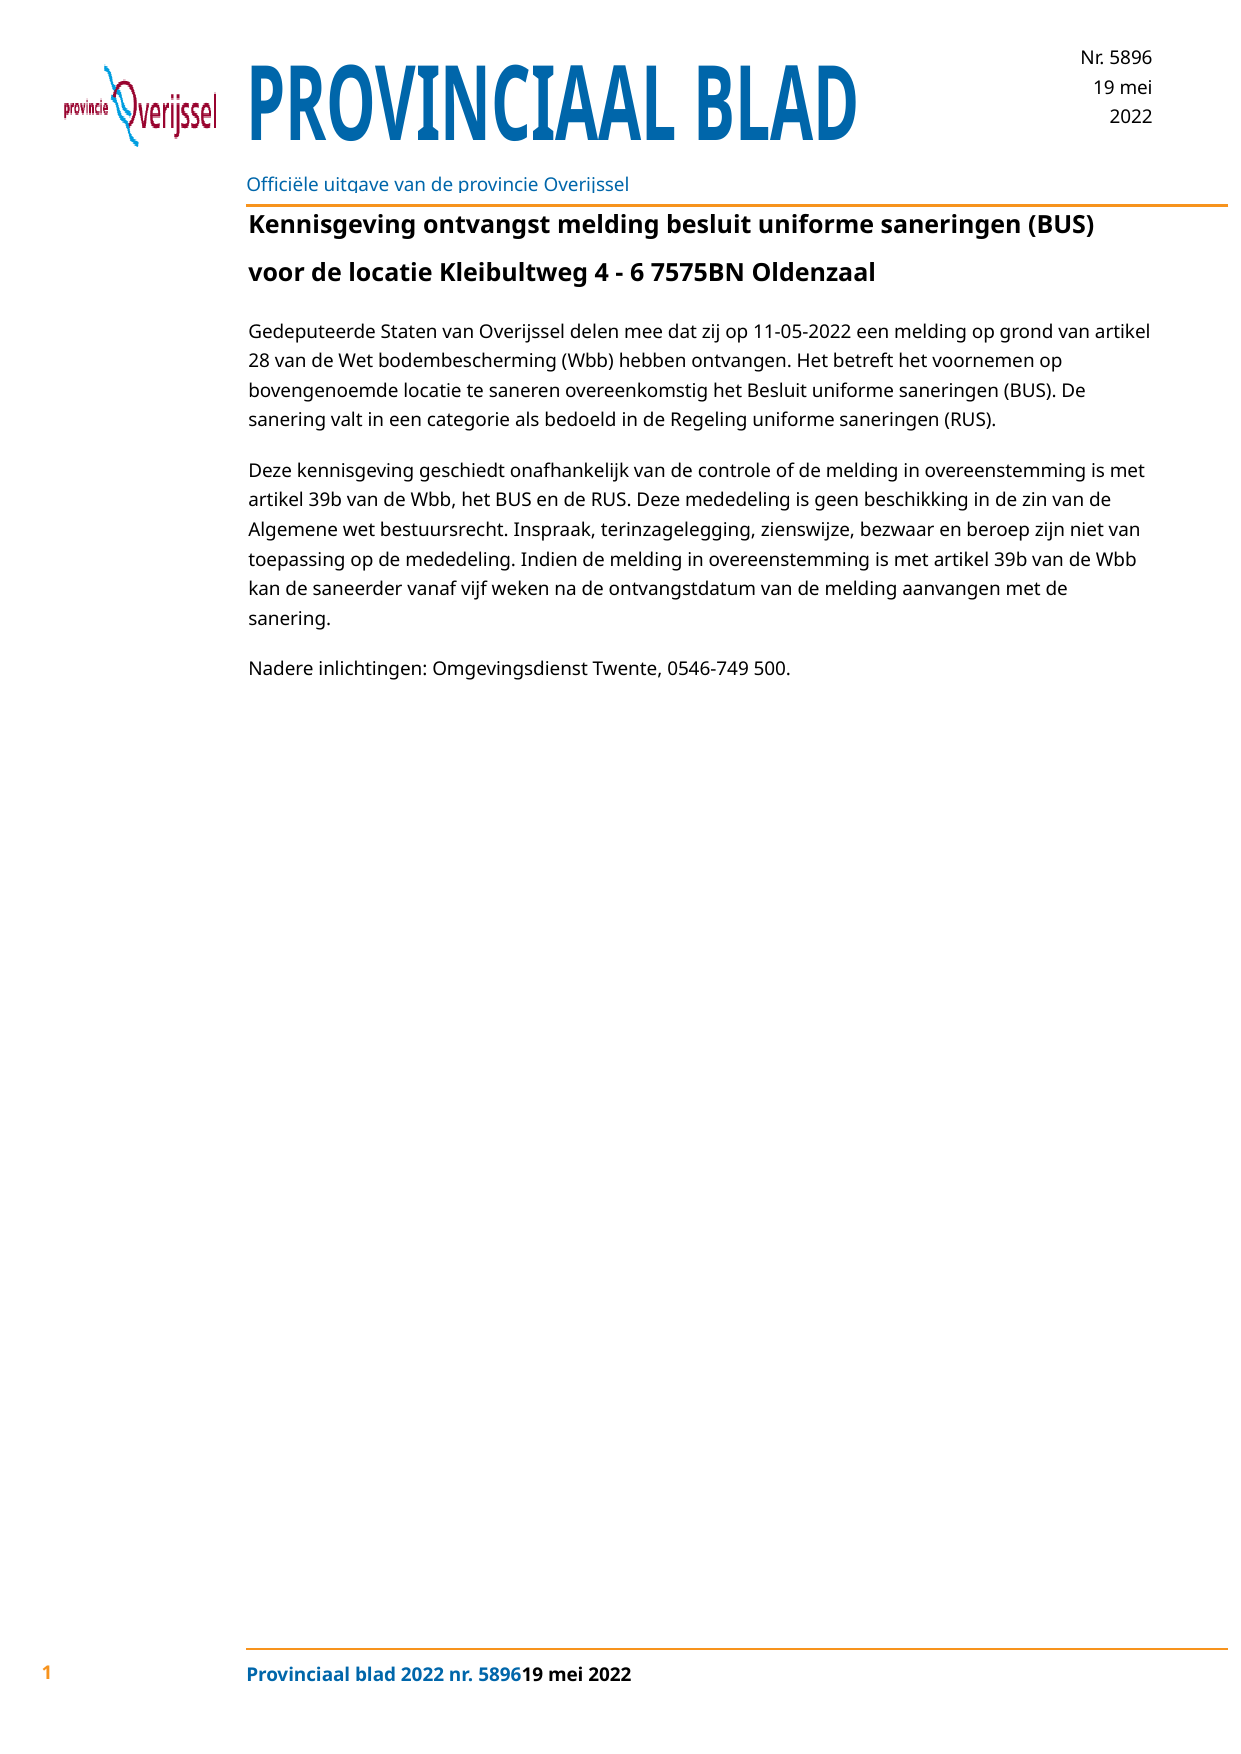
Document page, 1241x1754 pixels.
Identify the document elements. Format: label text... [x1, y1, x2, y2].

text Nadere inlichtingen: Omgevingsdienst Twente, 0546-749 500. [248, 655, 1152, 681]
picture [41, 47, 231, 172]
text Gedeputeerde Staten van Overijssel delen mee dat zij op 11-05-2022 een melding op grond van artikel 28 van de Wet bodembescherming (Wbb) hebben ontvangen. Het betreft het voornemen op bovengenoemde locatie te saneren overeenkomstig het Besluit uniforme saneringen (BUS). De sanering valt in een categorie als bedoeld in de Regeling uniforme saneringen (RUS). [248, 318, 1152, 432]
text Deze kennisgeving geschiedt onafhankelijk van de controle of de melding in overeenstemming is met artikel 39b van de Wbb, het BUS en de RUS. Deze mededeling is geen beschikking in de zin van de Algemene wet bestuursrecht. Inspraak, terinzagelegging, zienswijze, bezwaar en beroep zijn niet van toepassing op de mededeling. Indien de melding in overeenstemming is met artikel 39b van de Wbb kan de saneerder vanaf vijf weken na de ontvangstdatum van de melding aanvangen met de sanering. [248, 457, 1152, 631]
text Kennisgeving ontvangst melding besluit uniforme saneringen (BUS) voor de locatie Kleibultweg 4 - 6 7575BN Oldenzaal [248, 207, 1152, 288]
